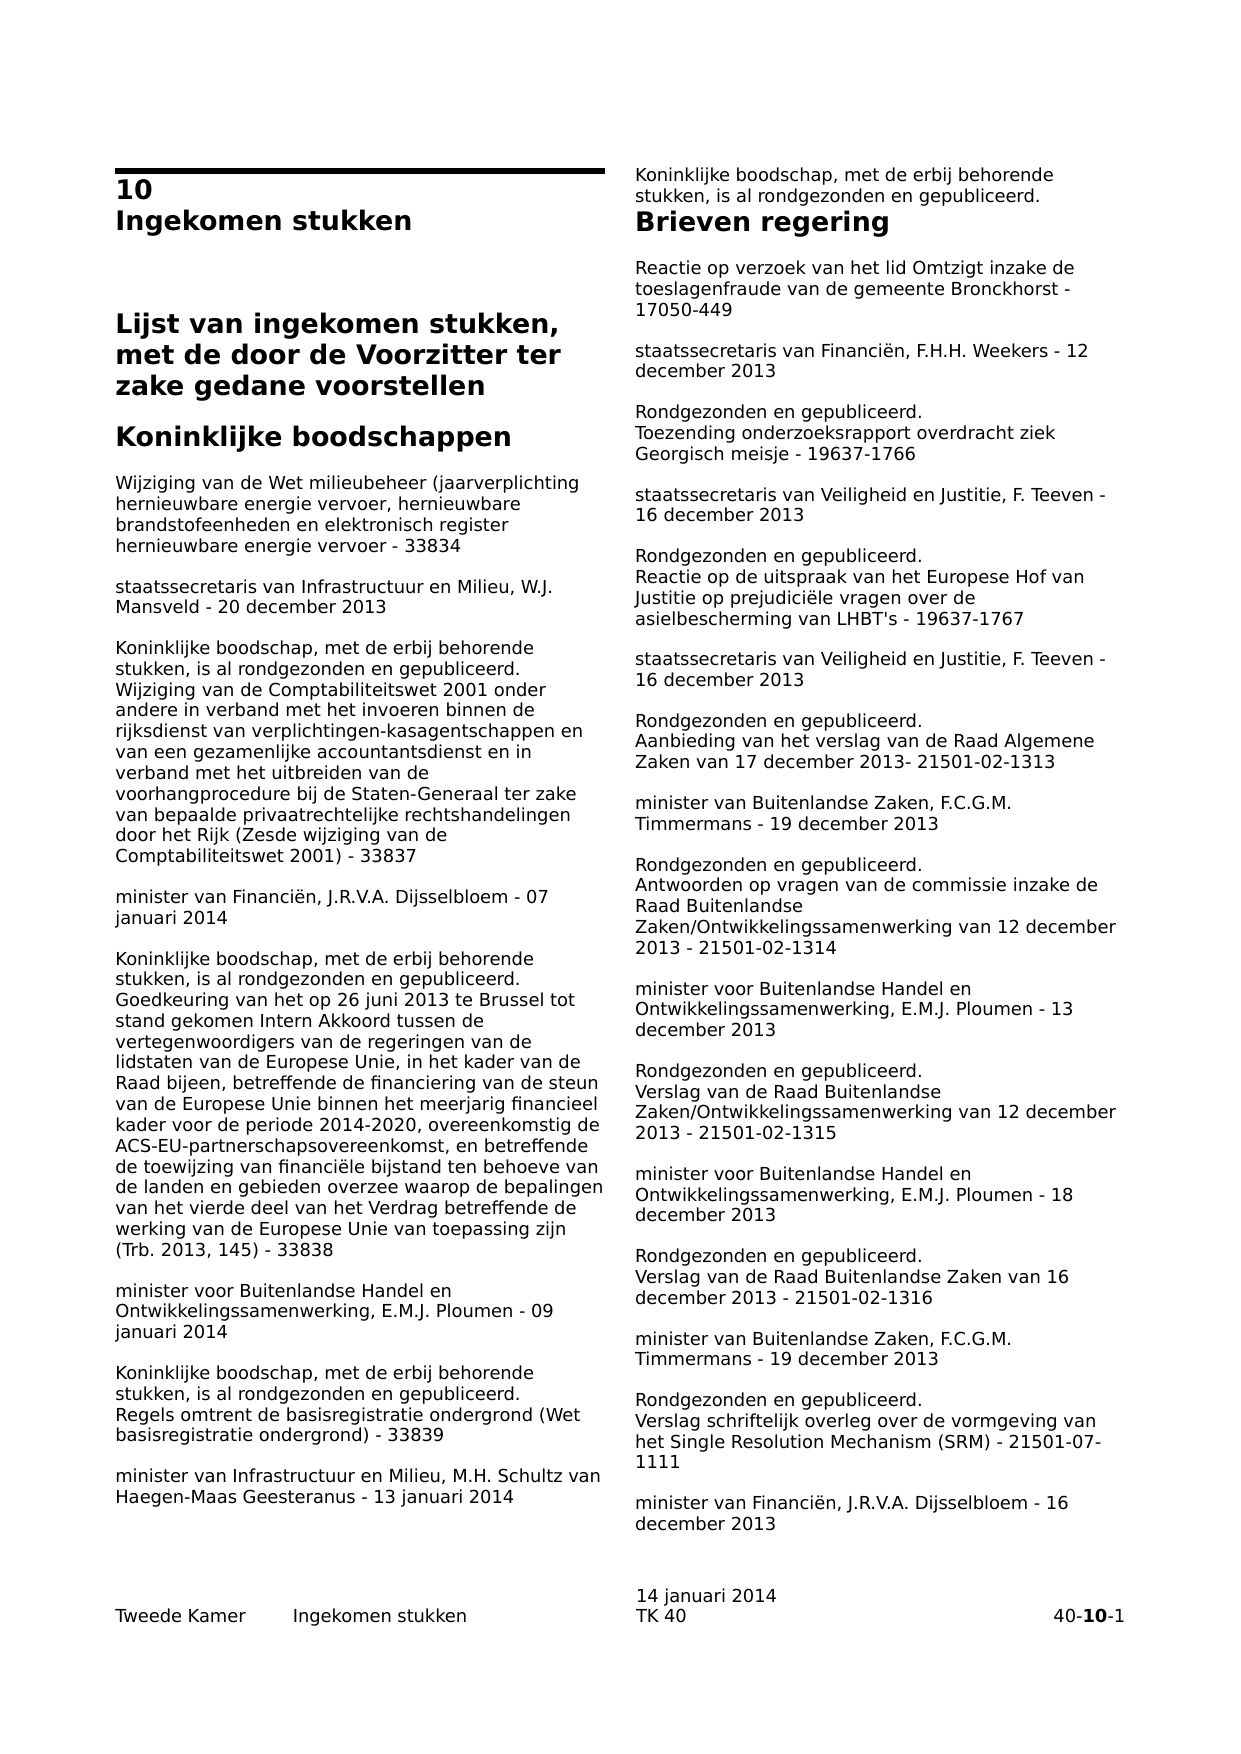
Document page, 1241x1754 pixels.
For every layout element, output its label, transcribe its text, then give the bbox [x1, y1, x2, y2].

text Verslag van de Raad Buitenlandse Zaken/Ontwikkelingssamenwerking van 12 december 2013 - 21501-02-1315 [635, 1081, 1125, 1144]
text Koninklijke boodschap, met de erbij behorende stukken, is al rondgezonden en gepubliceerd. [635, 165, 1125, 207]
text minister van Buitenlandse Zaken, F.C.G.M. Timmermans - 19 december 2013 [635, 1328, 1125, 1370]
text minister voor Buitenlandse Handel en Ontwikkelingssamenwerking, E.M.J. Ploumen - 13 december 2013 [635, 978, 1125, 1041]
text minister voor Buitenlandse Handel en Ontwikkelingssamenwerking, E.M.J. Ploumen - 09 januari 2014 [115, 1281, 605, 1343]
text Koninklijke boodschap, met de erbij behorende stukken, is al rondgezonden en gepubliceerd. [115, 1363, 605, 1404]
text Wijziging van de Wet milieubeheer (jaarverplichting hernieuwbare energie vervoer, hernieuwbare brandstofeenheden en elektronisch register hernieuwbare energie vervoer - 33834 [115, 473, 605, 556]
text Rondgezonden en gepubliceerd. [635, 402, 1125, 423]
title Koninklijke boodschappen [115, 422, 605, 453]
text Wijziging van de Comptabiliteitswet 2001 onder andere in verband met het invoeren binnen de rijksdienst van verplichtingen-kasagentschappen en van een gezamenlijke accountantsdienst en in verband met het uitbreiden van de voorhangprocedure bij de Staten-Generaal ter zake van bepaalde privaatrechtelijke rechtshandelingen door het Rijk (Zesde wijziging van de Comptabiliteitswet 2001) - 33837 [115, 679, 605, 867]
text Regels omtrent de basisregistratie ondergrond (Wet basisregistratie ondergrond) - 33839 [115, 1404, 605, 1446]
text Toezending onderzoeksrapport overdracht ziek Georgisch meisje - 19637-1766 [635, 423, 1125, 464]
text Verslag schriftelijk overleg over de vormgeving van het Single Resolution Mechanism (SRM) - 21501-07-1111 [635, 1411, 1125, 1473]
text minister van Financiën, J.R.V.A. Dijsselbloem - 07 januari 2014 [115, 887, 605, 928]
text Antwoorden op vragen van de commissie inzake de Raad Buitenlandse Zaken/Ontwikkelingssamenwerking van 12 december 2013 - 21501-02-1314 [635, 875, 1125, 958]
text staatssecretaris van Veiligheid en Justitie, F. Teeven - 16 december 2013 [635, 649, 1125, 691]
text Koninklijke boodschap, met de erbij behorende stukken, is al rondgezonden en gepubliceerd. [115, 948, 605, 990]
title 10 Ingekomen stukken [115, 174, 605, 237]
text staatssecretaris van Infrastructuur en Milieu, W.J. Mansveld - 20 december 2013 [115, 576, 605, 618]
text Rondgezonden en gepubliceerd. [635, 546, 1125, 567]
text staatssecretaris van Veiligheid en Justitie, F. Teeven - 16 december 2013 [635, 484, 1125, 526]
text minister van Financiën, J.R.V.A. Dijsselbloem - 16 december 2013 [635, 1493, 1125, 1534]
text Koninklijke boodschap, met de erbij behorende stukken, is al rondgezonden en gepubliceerd. [115, 638, 605, 679]
text Reactie op verzoek van het lid Omtzigt inzake de toeslagenfraude van de gemeente Bronckhorst - 17050-449 [635, 258, 1125, 321]
text Rondgezonden en gepubliceerd. [635, 1246, 1125, 1267]
text Verslag van de Raad Buitenlandse Zaken van 16 december 2013 - 21501-02-1316 [635, 1267, 1125, 1308]
text staatssecretaris van Financiën, F.H.H. Weekers - 12 december 2013 [635, 341, 1125, 382]
text minister van Infrastructuur en Milieu, M.H. Schultz van Haegen-Maas Geesteranus - 13 januari 2014 [115, 1466, 605, 1507]
text Goedkeuring van het op 26 juni 2013 te Brussel tot stand gekomen Intern Akkoord tussen de vertegenwoordigers van de regeringen van de lidstaten van de Europese Unie, in het kader van de Raad bijeen, betreffende de financiering van de steun van de Europese Unie binnen het meerjarig financieel kader voor de periode 2014-2020, overeenkomstig de ACS-EU-partnerschapsovereenkomst, en betreffende de toewijzing van financiële bijstand ten behoeve van de landen en gebieden overzee waarop de bepalingen van het vierde deel van het Verdrag betreffende de werking van de Europese Unie van toepassing zijn (Trb. 2013, 145) - 33838 [115, 990, 605, 1261]
text Reactie op de uitspraak van het Europese Hof van Justitie op prejudiciële vragen over de asielbescherming van LHBT's - 19637-1767 [635, 567, 1125, 629]
text minister voor Buitenlandse Handel en Ontwikkelingssamenwerking, E.M.J. Ploumen - 18 december 2013 [635, 1164, 1125, 1226]
text Rondgezonden en gepubliceerd. [635, 854, 1125, 875]
text Aanbieding van het verslag van de Raad Algemene Zaken van 17 december 2013- 21501-02-1313 [635, 731, 1125, 773]
text minister van Buitenlandse Zaken, F.C.G.M. Timmermans - 19 december 2013 [635, 793, 1125, 834]
title Lijst van ingekomen stukken, met de door de Voorzitter ter zake gedane voorstellen [115, 308, 605, 402]
text Rondgezonden en gepubliceerd. [635, 1390, 1125, 1411]
text Rondgezonden en gepubliceerd. [635, 711, 1125, 731]
text Rondgezonden en gepubliceerd. [635, 1061, 1125, 1081]
title Brieven regering [635, 207, 1125, 238]
